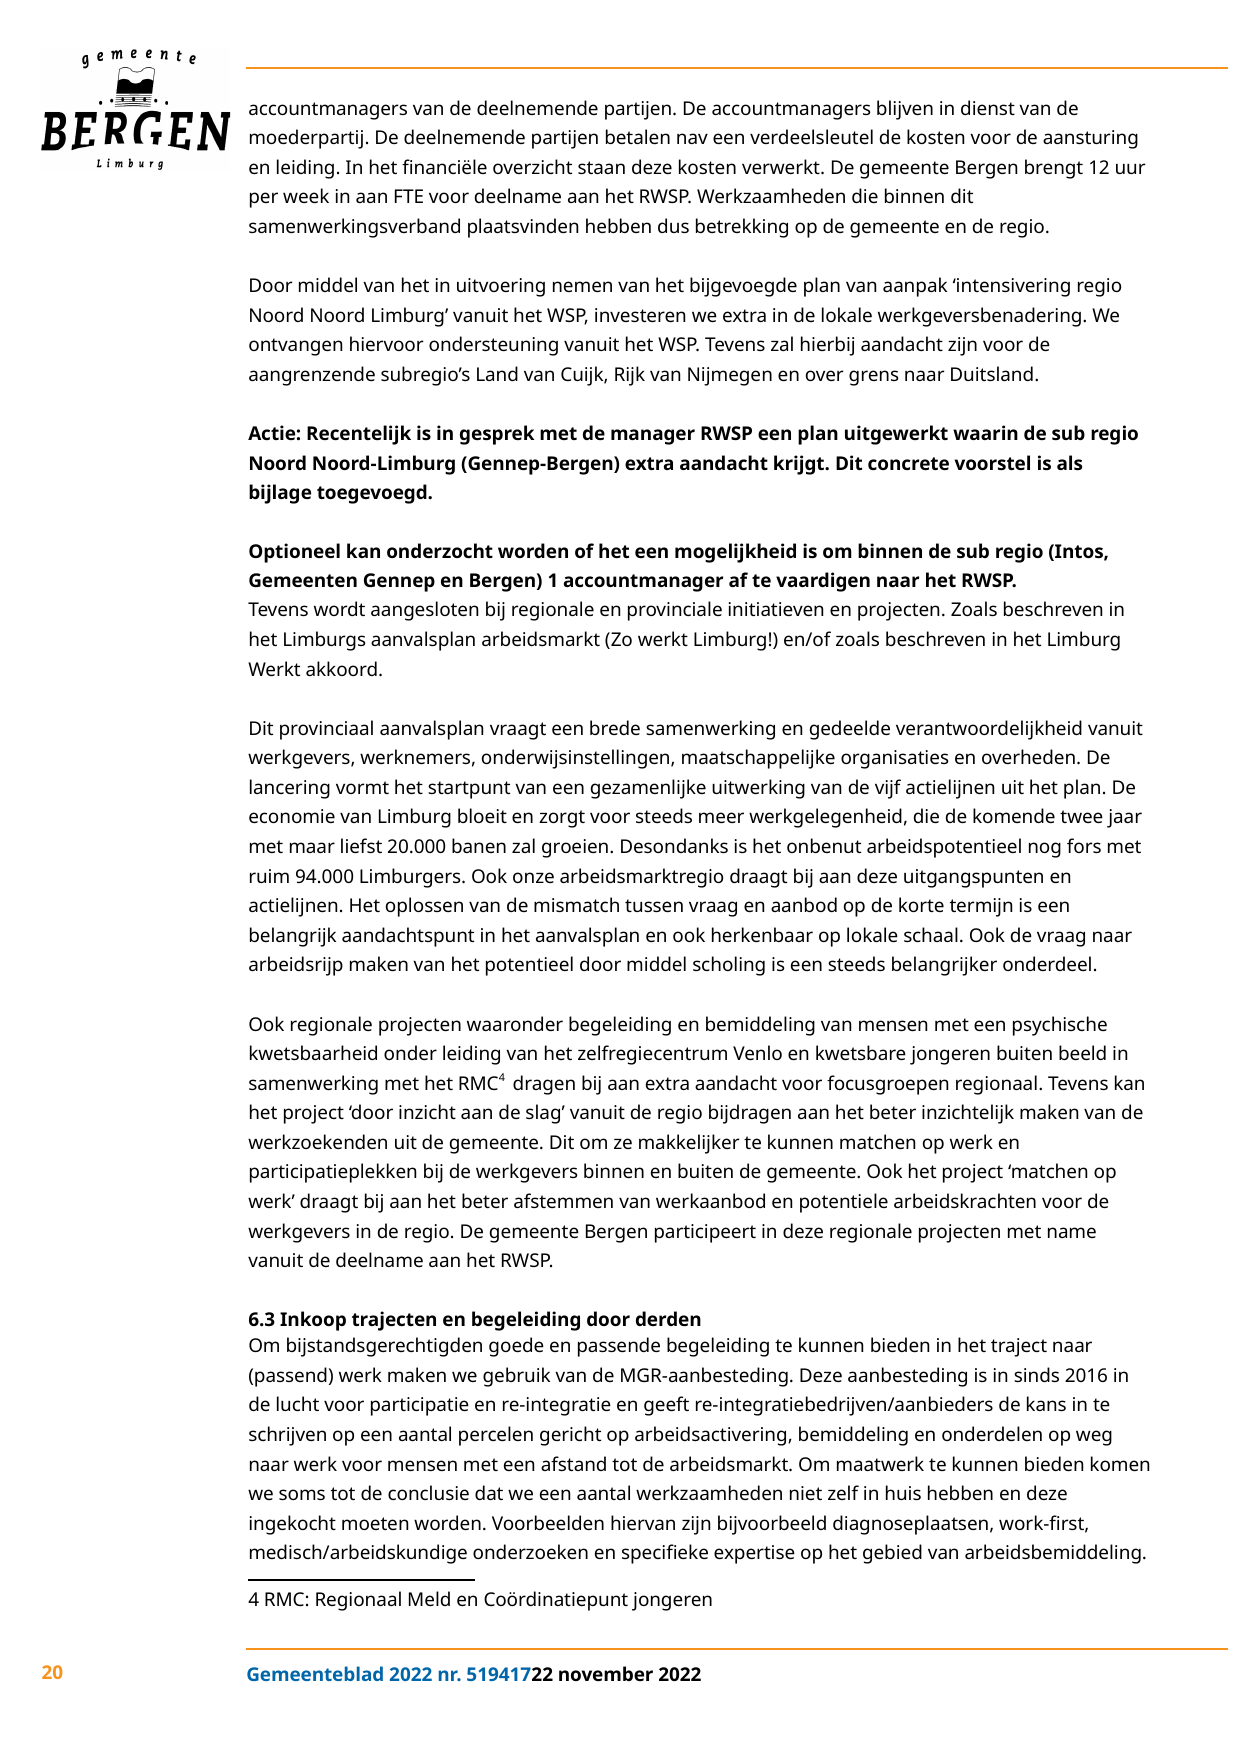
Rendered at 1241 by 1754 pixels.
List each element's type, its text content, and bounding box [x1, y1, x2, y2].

text Dit provinciaal aanvalsplan vraagt een brede samenwerking en gedeelde verantwoordelijkheid vanuit werkgevers, werknemers, onderwijsinstellingen, maatschappelijke organisaties en overheden. De lancering vormt het startpunt van een gezamenlijke uitwerking van de vijf actielijnen uit het plan. De economie van Limburg bloeit en zorgt voor steeds meer werkgelegenheid, die de komende twee jaar met maar liefst 20.000 banen zal groeien. Desondanks is het onbenut arbeidspotentieel nog fors met ruim 94.000 Limburgers. Ook onze arbeidsmarktregio draagt bij aan deze uitgangspunten en actielijnen. Het oplossen van de mismatch tussen vraag en aanbod op de korte termijn is een belangrijk aandachtspunt in het aanvalsplan en ook herkenbaar op lokale schaal. Ook de vraag naar arbeidsrijp maken van het potentieel door middel scholing is een steeds belangrijker onderdeel. [248, 715, 1152, 977]
text accountmanagers van de deelnemende partijen. De accountmanagers blijven in dienst van de moederpartij. De deelnemende partijen betalen nav een verdeelsleutel de kosten voor de aansturing en leiding. In het financiële overzicht staan deze kosten verwerkt. De gemeente Bergen brengt 12 uur per week in aan FTE voor deelname aan het RWSP. Werkzaamheden die binnen dit samenwerkingsverband plaatsvinden hebben dus betrekking op de gemeente en de regio. [248, 95, 1152, 239]
text RMC: Regionaal Meld en Coördinatiepunt jongeren [248, 1586, 1152, 1612]
table_header Optioneel kan onderzocht worden of het een mogelijkheid is om binnen de sub regio (Intos, Gemeenten Gennep en Bergen) 1 accountmanager af te vaardigen naar het RWSP. [248, 538, 1152, 593]
table_header Actie: Recentelijk is in gesprek met de manager RWSP een plan uitgewerkt waarin de sub regio Noord Noord-Limburg (Gennep-Bergen) extra aandacht krijgt. Dit concrete voorstel is als bijlage toegevoegd. [248, 420, 1152, 505]
picture [41, 47, 231, 172]
text Ook regionale projecten waaronder begeleiding en bemiddeling van mensen met een psychische kwetsbaarheid onder leiding van het zelfregiecentrum Venlo en kwetsbare jongeren buiten beeld in samenwerking met het RMC dragen bij aan extra aandacht voor focusgroepen regionaal. Tevens kan het project ‘door inzicht aan de slag’ vanuit de regio bijdragen aan het beter inzichtelijk maken van de werkzoekenden uit de gemeente. Dit om ze makkelijker te kunnen matchen op werk en participatieplekken bij de werkgevers binnen en buiten de gemeente. Ook het project ‘matchen op werk’ draagt bij aan het beter afstemmen van werkaanbod en potentiele arbeidskrachten voor de werkgevers in de regio. De gemeente Bergen participeert in deze regionale projecten met name vanuit de deelname aan het RWSP. [248, 1011, 1152, 1273]
text 6.3 Inkoop trajecten en begeleiding door derden [248, 1307, 1152, 1332]
text Door middel van het in uitvoering nemen van het bijgevoegde plan van aanpak ‘intensivering regio Noord Noord Limburg’ vanuit het WSP, investeren we extra in de lokale werkgeversbenadering. We ontvangen hiervoor ondersteuning vanuit het WSP. Tevens zal hierbij aandacht zijn voor de aangrenzende subregio’s Land van Cuijk, Rijk van Nijmegen en over grens naar Duitsland. [248, 272, 1152, 387]
text Tevens wordt aangesloten bij regionale en provinciale initiatieven en projecten. Zoals beschreven in het Limburgs aanvalsplan arbeidsmarkt (Zo werkt Limburg!) en/of zoals beschreven in het Limburg Werkt akkoord. [248, 597, 1152, 682]
text Om bijstandsgerechtigden goede en passende begeleiding te kunnen bieden in het traject naar (passend) werk maken we gebruik van de MGR-aanbesteding. Deze aanbesteding is in sinds 2016 in de lucht voor participatie en re-integratie en geeft re-integratiebedrijven/aanbieders de kans in te schrijven op een aantal percelen gericht op arbeidsactivering, bemiddeling en onderdelen op weg naar werk voor mensen met een afstand tot de arbeidsmarkt. Om maatwerk te kunnen bieden komen we soms tot de conclusie dat we een aantal werkzaamheden niet zelf in huis hebben en deze ingekocht moeten worden. Voorbeelden hiervan zijn bijvoorbeeld diagnoseplaatsen, work-first, medisch/arbeidskundige onderzoeken en specifieke expertise op het gebied van arbeidsbemiddeling. [248, 1332, 1152, 1565]
